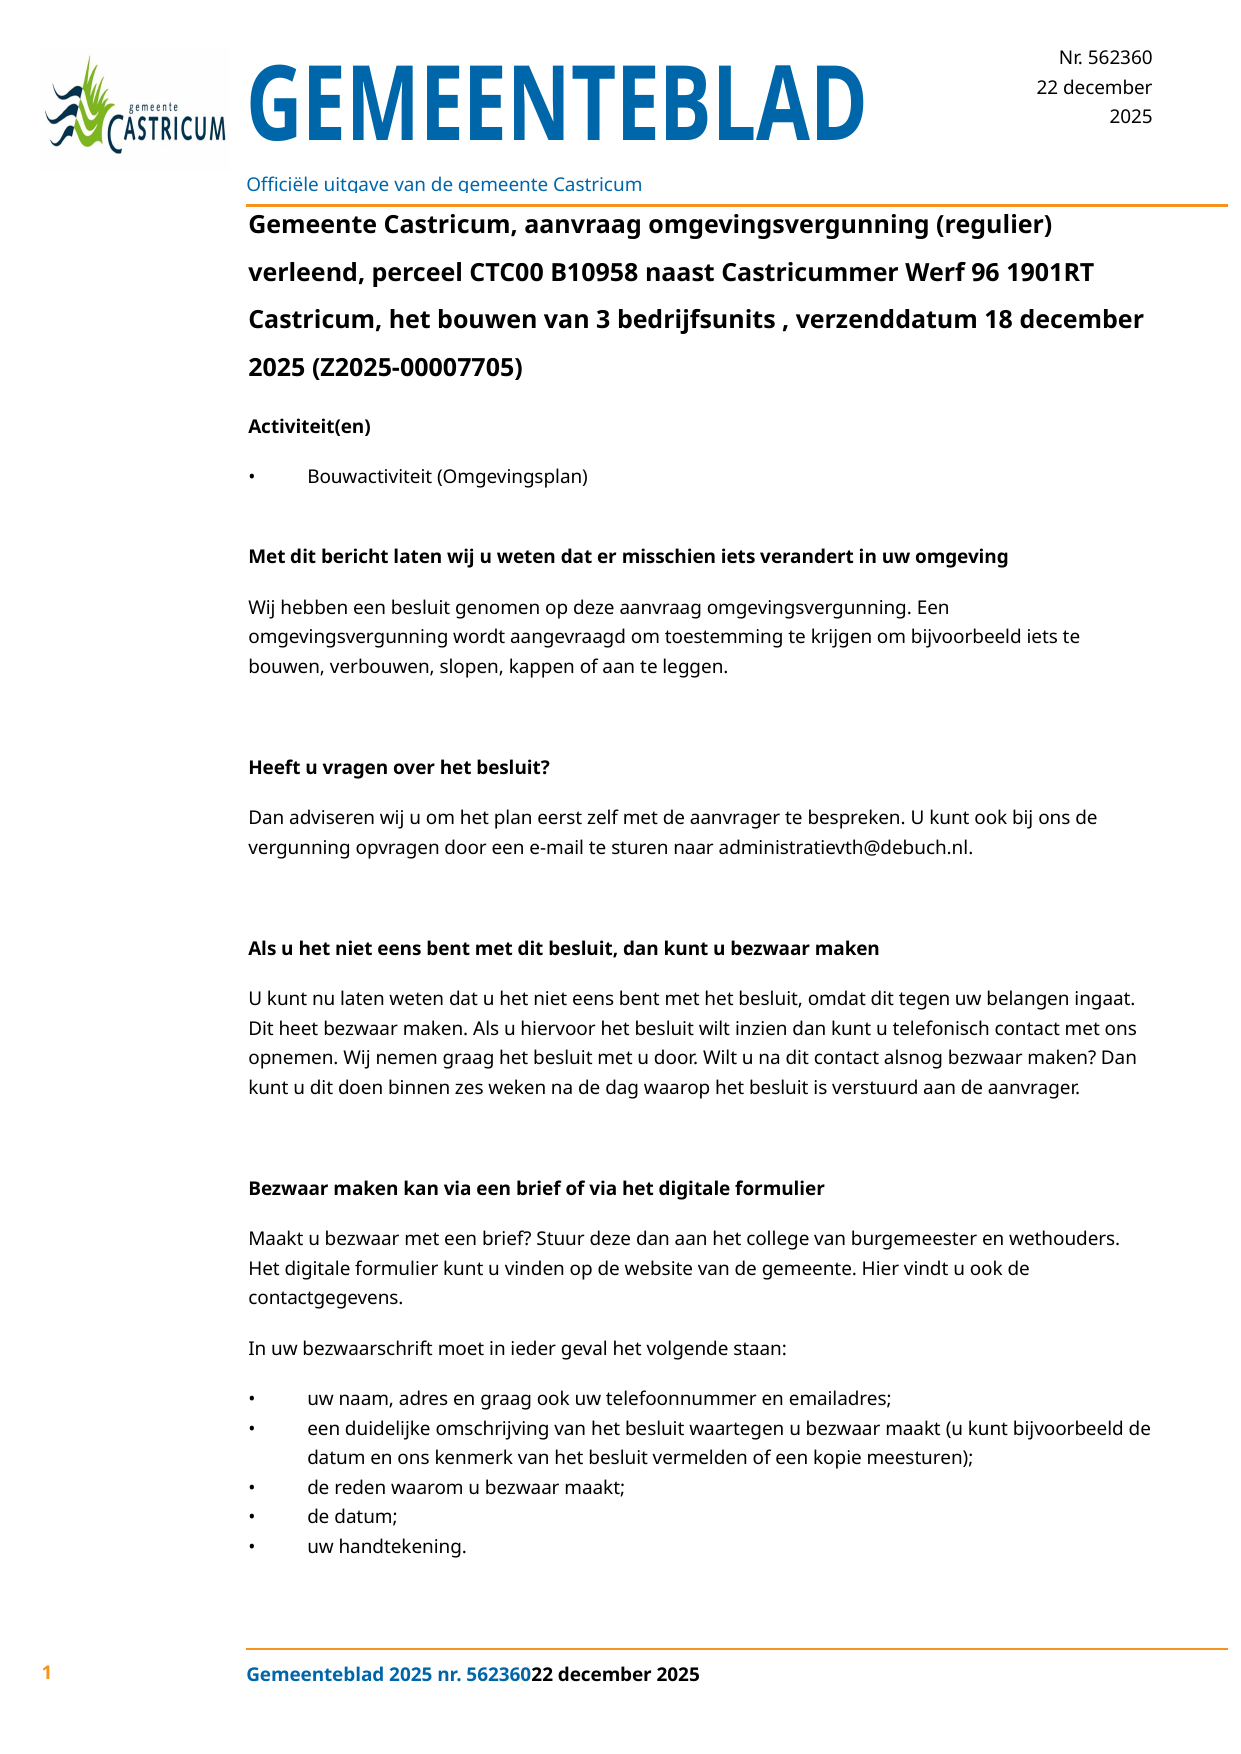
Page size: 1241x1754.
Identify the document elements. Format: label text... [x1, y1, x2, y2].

list de datum; [248, 1503, 1152, 1529]
text Wij hebben een besluit genomen op deze aanvraag omgevingsvergunning. Een omgevingsvergunning wordt aangevraagd om toestemming te krijgen om bijvoorbeeld iets te bouwen, verbouwen, slopen, kappen of aan te leggen. [248, 594, 1152, 679]
text Gemeente Castricum, aanvraag omgevingsvergunning (regulier) verleend, perceel CTC00 B10958 naast Castricummer Werf 96 1901RT Castricum, het bouwen van 3 bedrijfsunits , verzenddatum 18 december 2025 (Z2025-00007705) [248, 207, 1152, 384]
list uw handtekening. [248, 1533, 1152, 1559]
text Maakt u bezwaar met een brief? Stuur deze dan aan het college van burgemeester en wethouders. Het digitale formulier kunt u vinden op de website van de gemeente. Hier vindt u ook de contactgegevens. [248, 1225, 1152, 1310]
text Dan adviseren wij u om het plan eerst zelf met de aanvrager te bespreken. U kunt ook bij ons de vergunning opvragen door een e-mail te sturen naar administratievth@debuch.nl. [248, 804, 1152, 860]
text Bezwaar maken kan via een brief of via het digitale formulier [248, 1175, 1152, 1201]
list een duidelijke omschrijving van het besluit waartegen u bezwaar maakt (u kunt bijvoorbeeld de datum en ons kenmerk van het besluit vermelden of een kopie meesturen); [248, 1415, 1152, 1470]
list Bouwactiviteit (Omgevingsplan) [248, 463, 1152, 489]
text U kunt nu laten weten dat u het niet eens bent met het besluit, omdat dit tegen uw belangen ingaat. Dit heet bezwaar maken. Als u hiervoor het besluit wilt inzien dan kunt u telefonisch contact met ons opnemen. Wij nemen graag het besluit met u door. Wilt u na dit contact alsnog bezwaar maken? Dan kunt u dit doen binnen zes weken na de dag waarop het besluit is verstuurd aan de aanvrager. [248, 985, 1152, 1100]
text Met dit bericht laten wij u weten dat er misschien iets verandert in uw omgeving [248, 543, 1152, 569]
list uw naam, adres en graag ook uw telefoonnummer en emailadres; [248, 1385, 1152, 1411]
picture [41, 47, 231, 172]
list de reden waarom u bezwaar maakt; [248, 1474, 1152, 1500]
text Heeft u vragen over het besluit? [248, 754, 1152, 780]
text Activiteit(en) [248, 413, 1152, 439]
text In uw bezwaarschrift moet in ieder geval het volgende staan: [248, 1335, 1152, 1361]
text Als u het niet eens bent met dit besluit, dan kunt u bezwaar maken [248, 935, 1152, 961]
